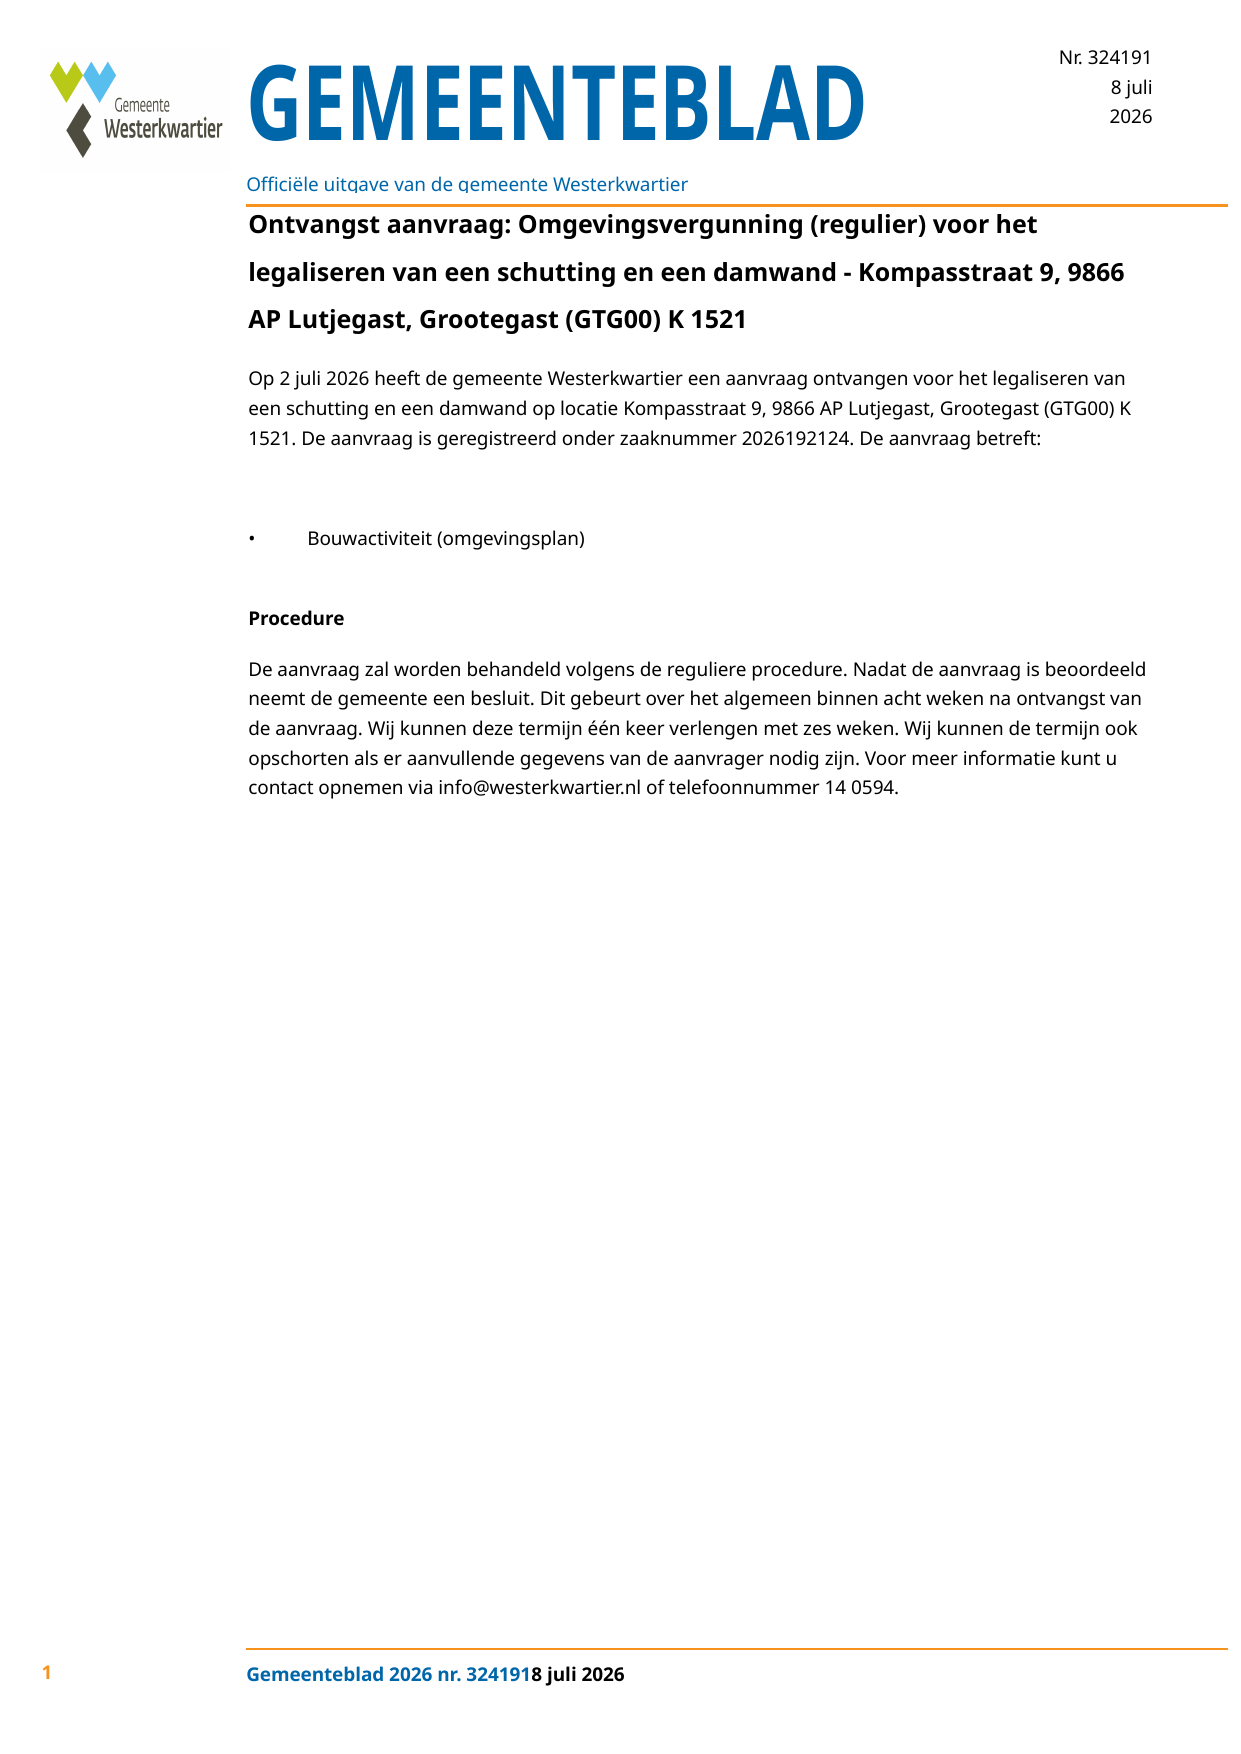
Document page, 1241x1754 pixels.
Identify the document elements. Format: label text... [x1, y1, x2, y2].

text Op 2 juli 2026 heeft de gemeente Westerkwartier een aanvraag ontvangen voor het legaliseren van een schutting en een damwand op locatie Kompasstraat 9, 9866 AP Lutjegast, Grootegast (GTG00) K 1521. De aanvraag is geregistreerd onder zaaknummer 2026192124. De aanvraag betreft: [248, 366, 1152, 450]
text Procedure [248, 606, 1152, 631]
text Ontvangst aanvraag: Omgevingsvergunning (regulier) voor het legaliseren van een schutting en een damwand - Kompasstraat 9, 9866 AP Lutjegast, Grootegast (GTG00) K 1521 [248, 207, 1152, 336]
list Bouwactiviteit (omgevingsplan) [248, 526, 1152, 551]
text De aanvraag zal worden behandeld volgens de reguliere procedure. Nadat de aanvraag is beoordeeld neemt de gemeente een besluit. Dit gebeurt over het algemeen binnen acht weken na ontvangst van de aanvraag. Wij kunnen deze termijn één keer verlengen met zes weken. Wij kunnen de termijn ook opschorten als er aanvullende gegevens van de aanvrager nodig zijn. Voor meer informatie kunt u contact opnemen via info@westerkwartier.nl of telefoonnummer 14 0594. [248, 656, 1152, 800]
picture [41, 47, 231, 172]
